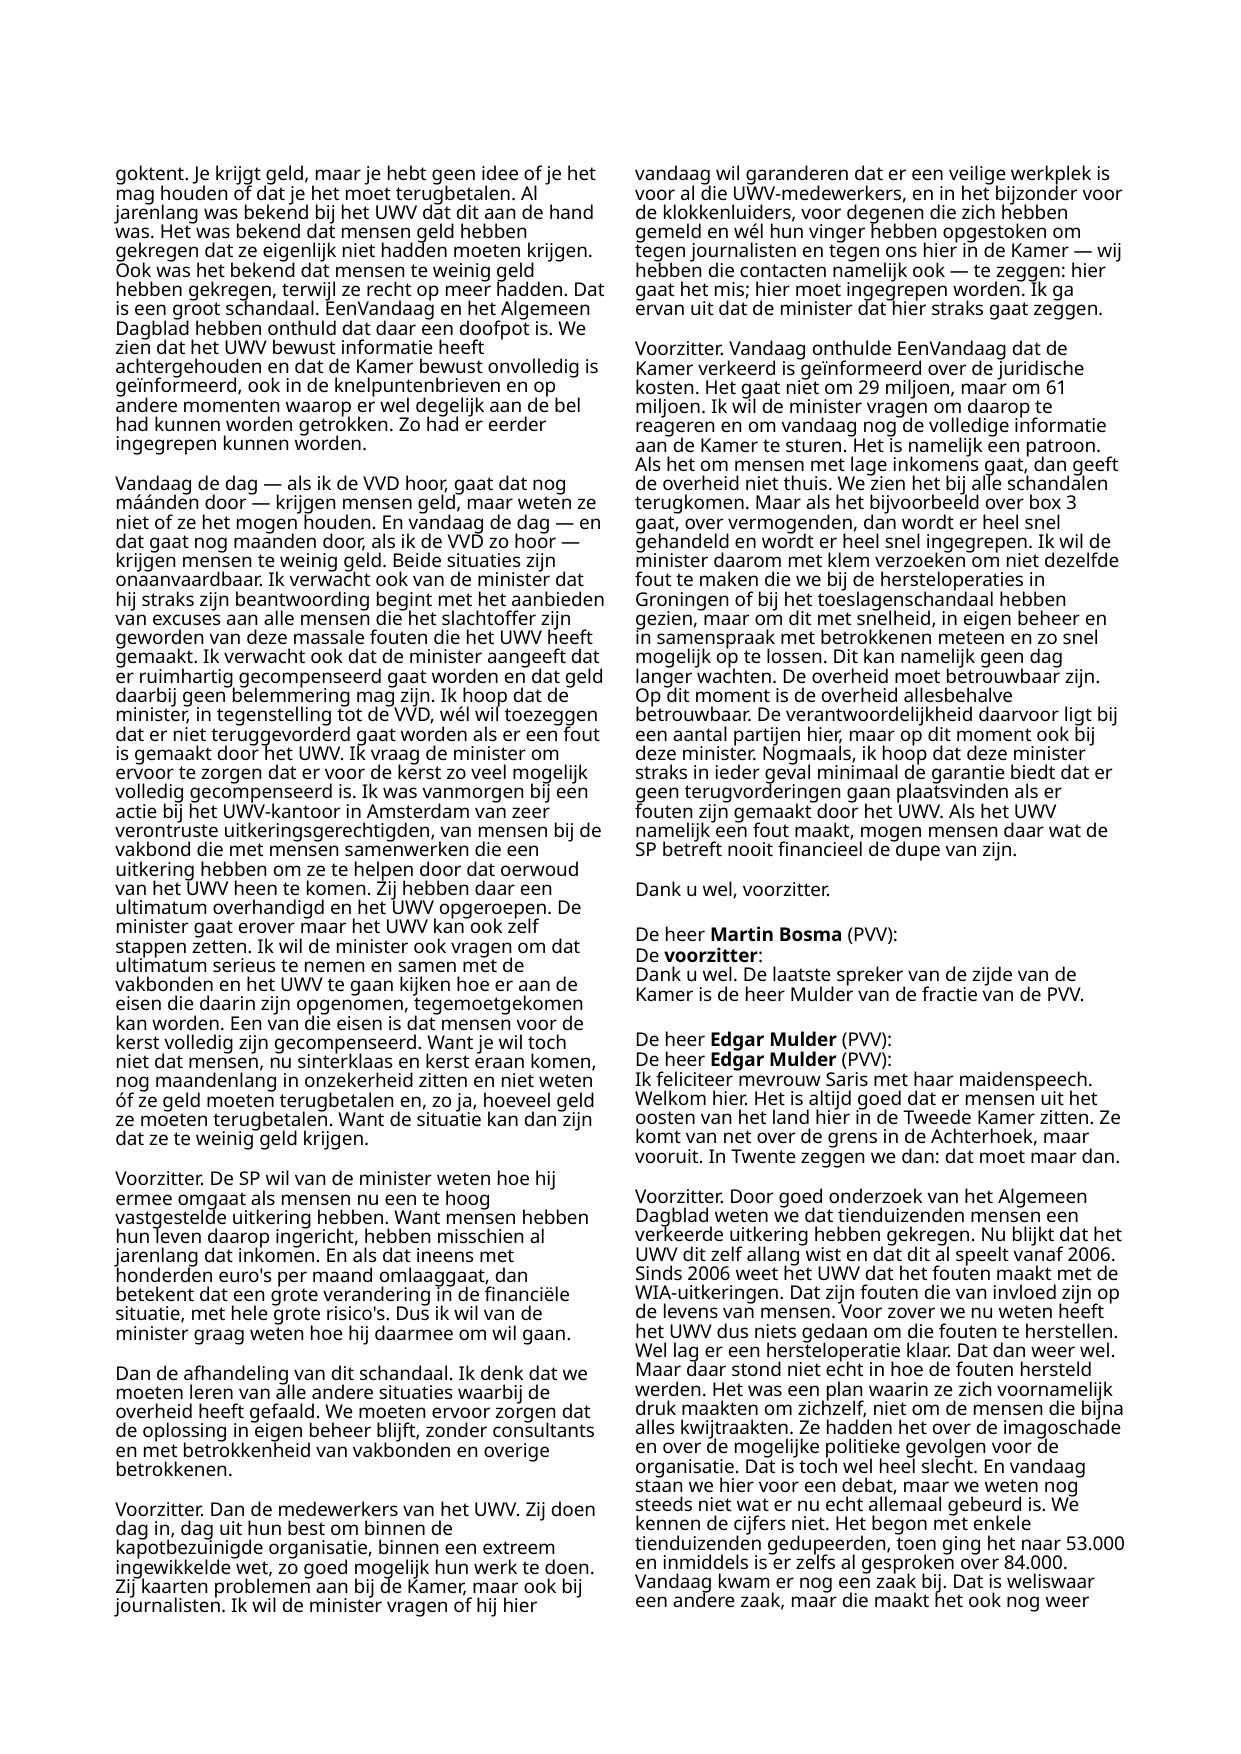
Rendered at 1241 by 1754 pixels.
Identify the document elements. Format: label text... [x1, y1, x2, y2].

text De voorzitter: [635, 947, 1125, 966]
text goktent. Je krijgt geld, maar je hebt geen idee of je het mag houden of dat je het moet terugbetalen. Al jarenlang was bekend bij het UWV dat dit aan de hand was. Het was bekend dat mensen geld hebben gekregen dat ze eigenlijk niet hadden moeten krijgen. Ook was het bekend dat mensen te weinig geld hebben gekregen, terwijl ze recht op meer hadden. Dat is een groot schandaal. EenVandaag en het Algemeen Dagblad hebben onthuld dat daar een doofpot is. We zien dat het UWV bewust informatie heeft achtergehouden en dat de Kamer bewust onvolledig is geïnformeerd, ook in de knelpuntenbrieven en op andere momenten waarop er wel degelijk aan de bel had kunnen worden getrokken. Zo had er eerder ingegrepen kunnen worden. [115, 165, 605, 454]
text Dan de afhandeling van dit schandaal. Ik denk dat we moeten leren van alle andere situaties waarbij de overheid heeft gefaald. We moeten ervoor zorgen dat de oplossing in eigen beheer blijft, zonder consultants en met betrokkenheid van vakbonden en overige betrokkenen. [115, 1364, 605, 1480]
text De heer Edgar Mulder (PVV): [635, 1051, 1125, 1071]
text Ik feliciteer mevrouw Saris met haar maidenspeech. Welkom hier. Het is altijd goed dat er mensen uit het oosten van het land hier in de Tweede Kamer zitten. Ze komt van net over de grens in de Achterhoek, maar vooruit. In Twente zeggen we dan: dat moet maar dan. [635, 1071, 1125, 1167]
text Voorzitter. Vandaag onthulde EenVandaag dat de Kamer verkeerd is geïnformeerd over de juridische kosten. Het gaat niet om 29 miljoen, maar om 61 miljoen. Ik wil de minister vragen om daarop te reageren en om vandaag nog de volledige informatie aan de Kamer te sturen. Het is namelijk een patroon. Als het om mensen met lage inkomens gaat, dan geeft de overheid niet thuis. We zien het bij alle schandalen terugkomen. Maar als het bijvoorbeeld over box 3 gaat, over vermogenden, dan wordt er heel snel gehandeld en wordt er heel snel ingegrepen. Ik wil de minister daarom met klem verzoeken om niet dezelfde fout te maken die we bij de hersteloperaties in Groningen of bij het toeslagenschandaal hebben gezien, maar om dit met snelheid, in eigen beheer en in samenspraak met betrokkenen meteen en zo snel mogelijk op te lossen. Dit kan namelijk geen dag langer wachten. De overheid moet betrouwbaar zijn. Op dit moment is de overheid allesbehalve betrouwbaar. De verantwoordelijkheid daarvoor ligt bij een aantal partijen hier, maar op dit moment ook bij deze minister. Nogmaals, ik hoop dat deze minister straks in ieder geval minimaal de garantie biedt dat er geen terugvorderingen gaan plaatsvinden als er fouten zijn gemaakt door het UWV. Als het UWV namelijk een fout maakt, mogen mensen daar wat de SP betreft nooit financieel de dupe van zijn. [635, 340, 1125, 861]
text De heer Edgar Mulder (PVV): [635, 1026, 1125, 1051]
text Dank u wel, voorzitter. [635, 881, 1125, 901]
text Dank u wel. De laatste spreker van de zijde van de Kamer is de heer Mulder van de fractie van de PVV. [635, 966, 1125, 1005]
text De heer Martin Bosma (PVV): [635, 921, 1125, 947]
text Voorzitter. Door goed onderzoek van het Algemeen Dagblad weten we dat tienduizenden mensen een verkeerde uitkering hebben gekregen. Nu blijkt dat het UWV dit zelf allang wist en dat dit al speelt vanaf 2006. Sinds 2006 weet het UWV dat het fouten maakt met de WIA-uitkeringen. Dat zijn fouten die van invloed zijn op de levens van mensen. Voor zover we nu weten heeft het UWV dus niets gedaan om die fouten te herstellen. Wel lag er een hersteloperatie klaar. Dat dan weer wel. Maar daar stond niet echt in hoe de fouten hersteld werden. Het was een plan waarin ze zich voornamelijk druk maakten om zichzelf, niet om de mensen die bijna alles kwijtraakten. Ze hadden het over de imagoschade en over de mogelijke politieke gevolgen voor de organisatie. Dat is toch wel heel slecht. En vandaag staan we hier voor een debat, maar we weten nog steeds niet wat er nu echt allemaal gebeurd is. We kennen de cijfers niet. Het begon met enkele tienduizenden gedupeerden, toen ging het naar 53.000 en inmiddels is er zelfs al gesproken over 84.000. Vandaag kwam er nog een zaak bij. Dat is weliswaar een andere zaak, maar die maakt het ook nog weer [635, 1188, 1125, 1612]
text Voorzitter. De SP wil van de minister weten hoe hij ermee omgaat als mensen nu een te hoog vastgestelde uitkering hebben. Want mensen hebben hun leven daarop ingericht, hebben misschien al jarenlang dat inkomen. En als dat ineens met honderden euro's per maand omlaaggaat, dan betekent dat een grote verandering in de financiële situatie, met hele grote risico's. Dus ik wil van de minister graag weten hoe hij daarmee om wil gaan. [115, 1170, 605, 1344]
text vandaag wil garanderen dat er een veilige werkplek is voor al die UWV-medewerkers, en in het bijzonder voor de klokkenluiders, voor degenen die zich hebben gemeld en wél hun vinger hebben opgestoken om tegen journalisten en tegen ons hier in de Kamer — wij hebben die contacten namelijk ook — te zeggen: hier gaat het mis; hier moet ingegrepen worden. Ik ga ervan uit dat de minister dat hier straks gaat zeggen. [635, 165, 1125, 319]
text Voorzitter. Dan de medewerkers van het UWV. Zij doen dag in, dag uit hun best om binnen de kapotbezuinigde organisatie, binnen een extreem ingewikkelde wet, zo goed mogelijk hun werk te doen. Zij kaarten problemen aan bij de Kamer, maar ook bij journalisten. Ik wil de minister vragen of hij hier [115, 1501, 605, 1616]
text Vandaag de dag — als ik de VVD hoor, gaat dat nog máánden door — krijgen mensen geld, maar weten ze niet of ze het mogen houden. En vandaag de dag — en dat gaat nog maanden door, als ik de VVD zo hoor — krijgen mensen te weinig geld. Beide situaties zijn onaanvaardbaar. Ik verwacht ook van de minister dat hij straks zijn beantwoording begint met het aanbieden van excuses aan alle mensen die het slachtoffer zijn geworden van deze massale fouten die het UWV heeft gemaakt. Ik verwacht ook dat de minister aangeeft dat er ruimhartig gecompenseerd gaat worden en dat geld daarbij geen belemmering mag zijn. Ik hoop dat de minister, in tegenstelling tot de VVD, wél wil toezeggen dat er niet teruggevorderd gaat worden als er een fout is gemaakt door het UWV. Ik vraag de minister om ervoor te zorgen dat er voor de kerst zo veel mogelijk volledig gecompenseerd is. Ik was vanmorgen bij een actie bij het UWV-kantoor in Amsterdam van zeer verontruste uitkeringsgerechtigden, van mensen bij de vakbond die met mensen samenwerken die een uitkering hebben om ze te helpen door dat oerwoud van het UWV heen te komen. Zij hebben daar een ultimatum overhandigd en het UWV opgeroepen. De minister gaat erover maar het UWV kan ook zelf stappen zetten. Ik wil de minister ook vragen om dat ultimatum serieus te nemen en samen met de vakbonden en het UWV te gaan kijken hoe er aan de eisen die daarin zijn opgenomen, tegemoetgekomen kan worden. Een van die eisen is dat mensen voor de kerst volledig zijn gecompenseerd. Want je wil toch niet dat mensen, nu sinterklaas en kerst eraan komen, nog maandenlang in onzekerheid zitten en niet weten óf ze geld moeten terugbetalen en, zo ja, hoeveel geld ze moeten terugbetalen. Want de situatie kan dan zijn dat ze te weinig geld krijgen. [115, 475, 605, 1149]
